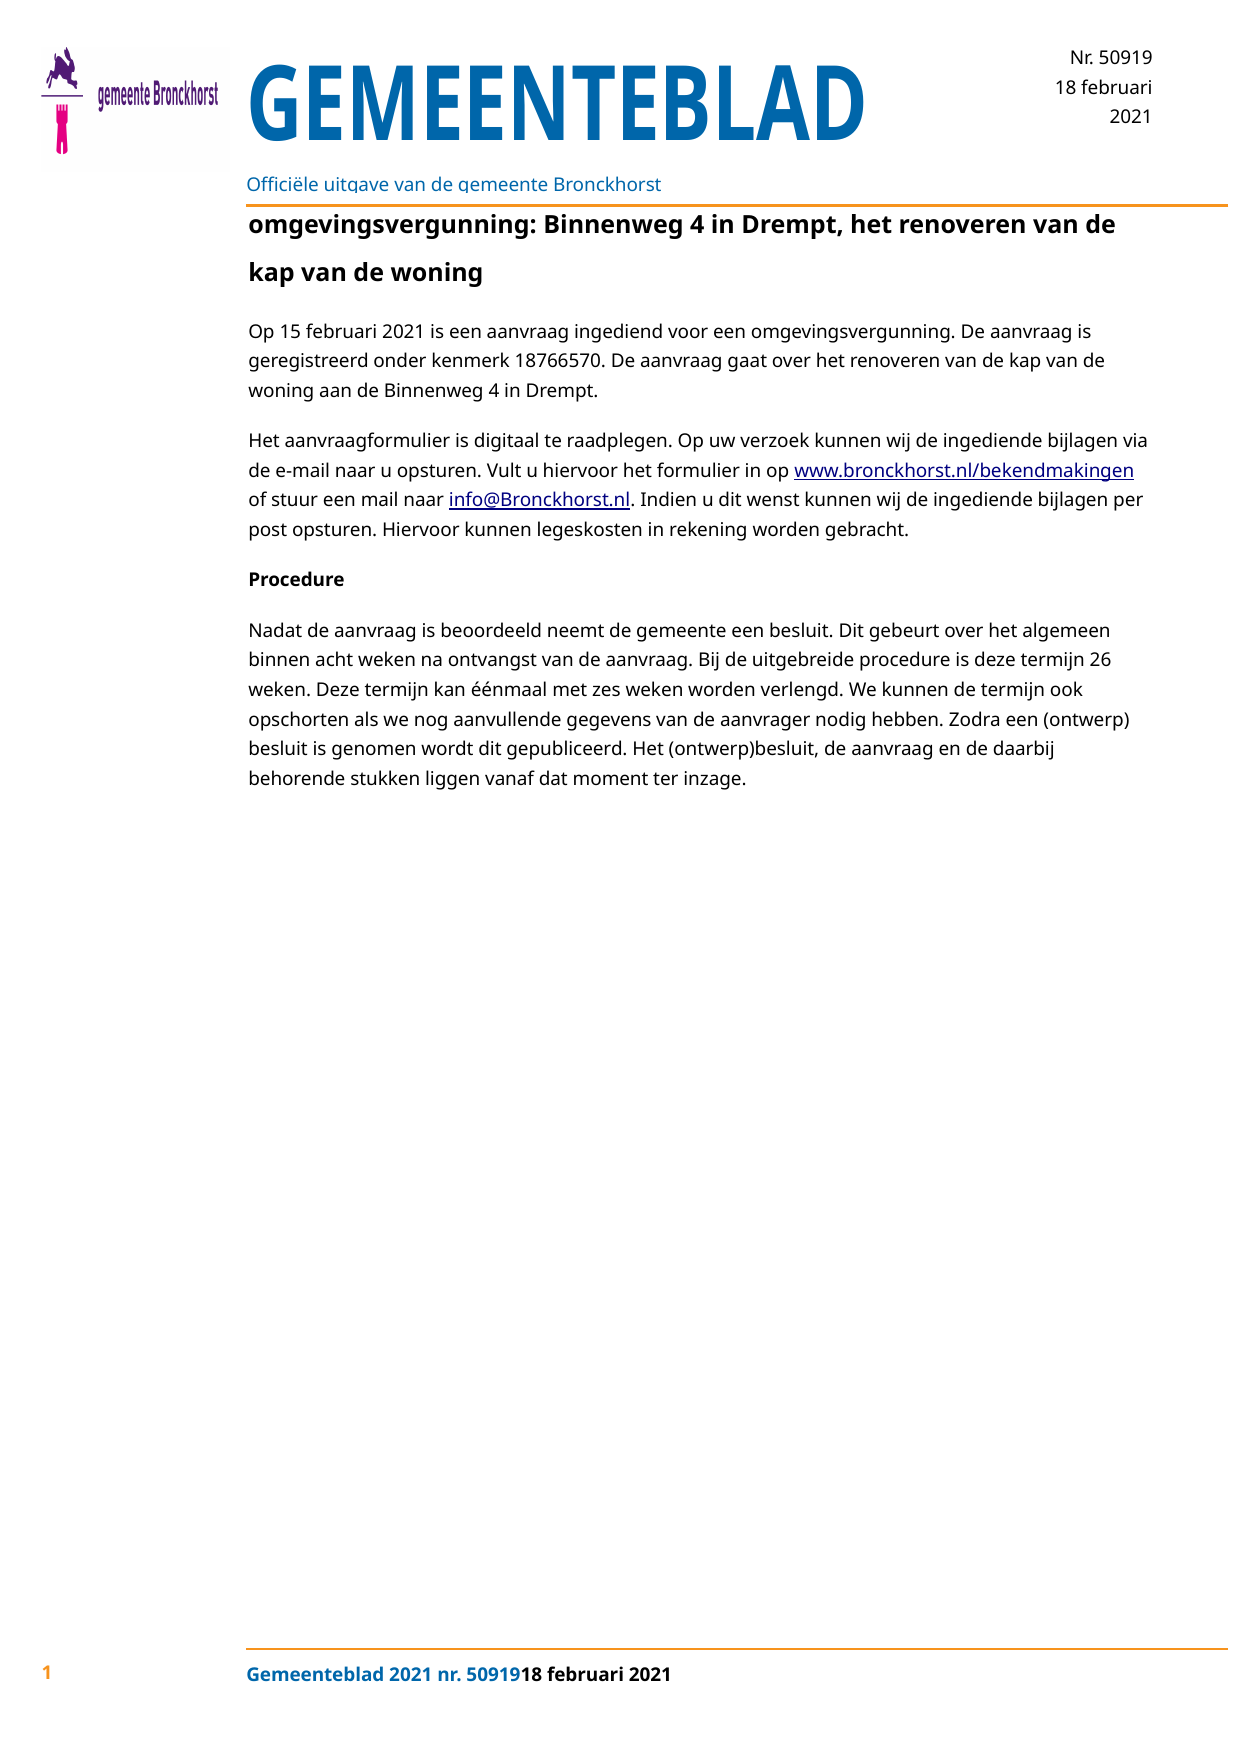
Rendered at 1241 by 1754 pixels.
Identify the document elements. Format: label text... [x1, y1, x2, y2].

text Procedure [248, 567, 1152, 592]
text Het aanvraagformulier is digitaal te raadplegen. Op uw verzoek kunnen wij de ingediende bijlagen via de e-mail naar u opsturen. Vult u hiervoor het formulier in op www.bronckhorst.nl/bekendmakingen of stuur een mail naar info@Bronckhorst.nl. Indien u dit wenst kunnen wij de ingediende bijlagen per post opsturen. Hiervoor kunnen legeskosten in rekening worden gebracht. [248, 427, 1152, 542]
picture [41, 47, 231, 172]
text Op 15 februari 2021 is een aanvraag ingediend voor een omgevingsvergunning. De aanvraag is geregistreerd onder kenmerk 18766570. De aanvraag gaat over het renoveren van de kap van de woning aan de Binnenweg 4 in Drempt. [248, 318, 1152, 403]
text omgevingsvergunning: Binnenweg 4 in Drempt, het renoveren van de kap van de woning [248, 207, 1152, 288]
text Nadat de aanvraag is beoordeeld neemt de gemeente een besluit. Dit gebeurt over het algemeen binnen acht weken na ontvangst van de aanvraag. Bij de uitgebreide procedure is deze termijn 26 weken. Deze termijn kan éénmaal met zes weken worden verlengd. We kunnen de termijn ook opschorten als we nog aanvullende gegevens van de aanvrager nodig hebben. Zodra een (ontwerp) besluit is genomen wordt dit gepubliceerd. Het (ontwerp)besluit, de aanvraag en de daarbij behorende stukken liggen vanaf dat moment ter inzage. [248, 617, 1152, 791]
